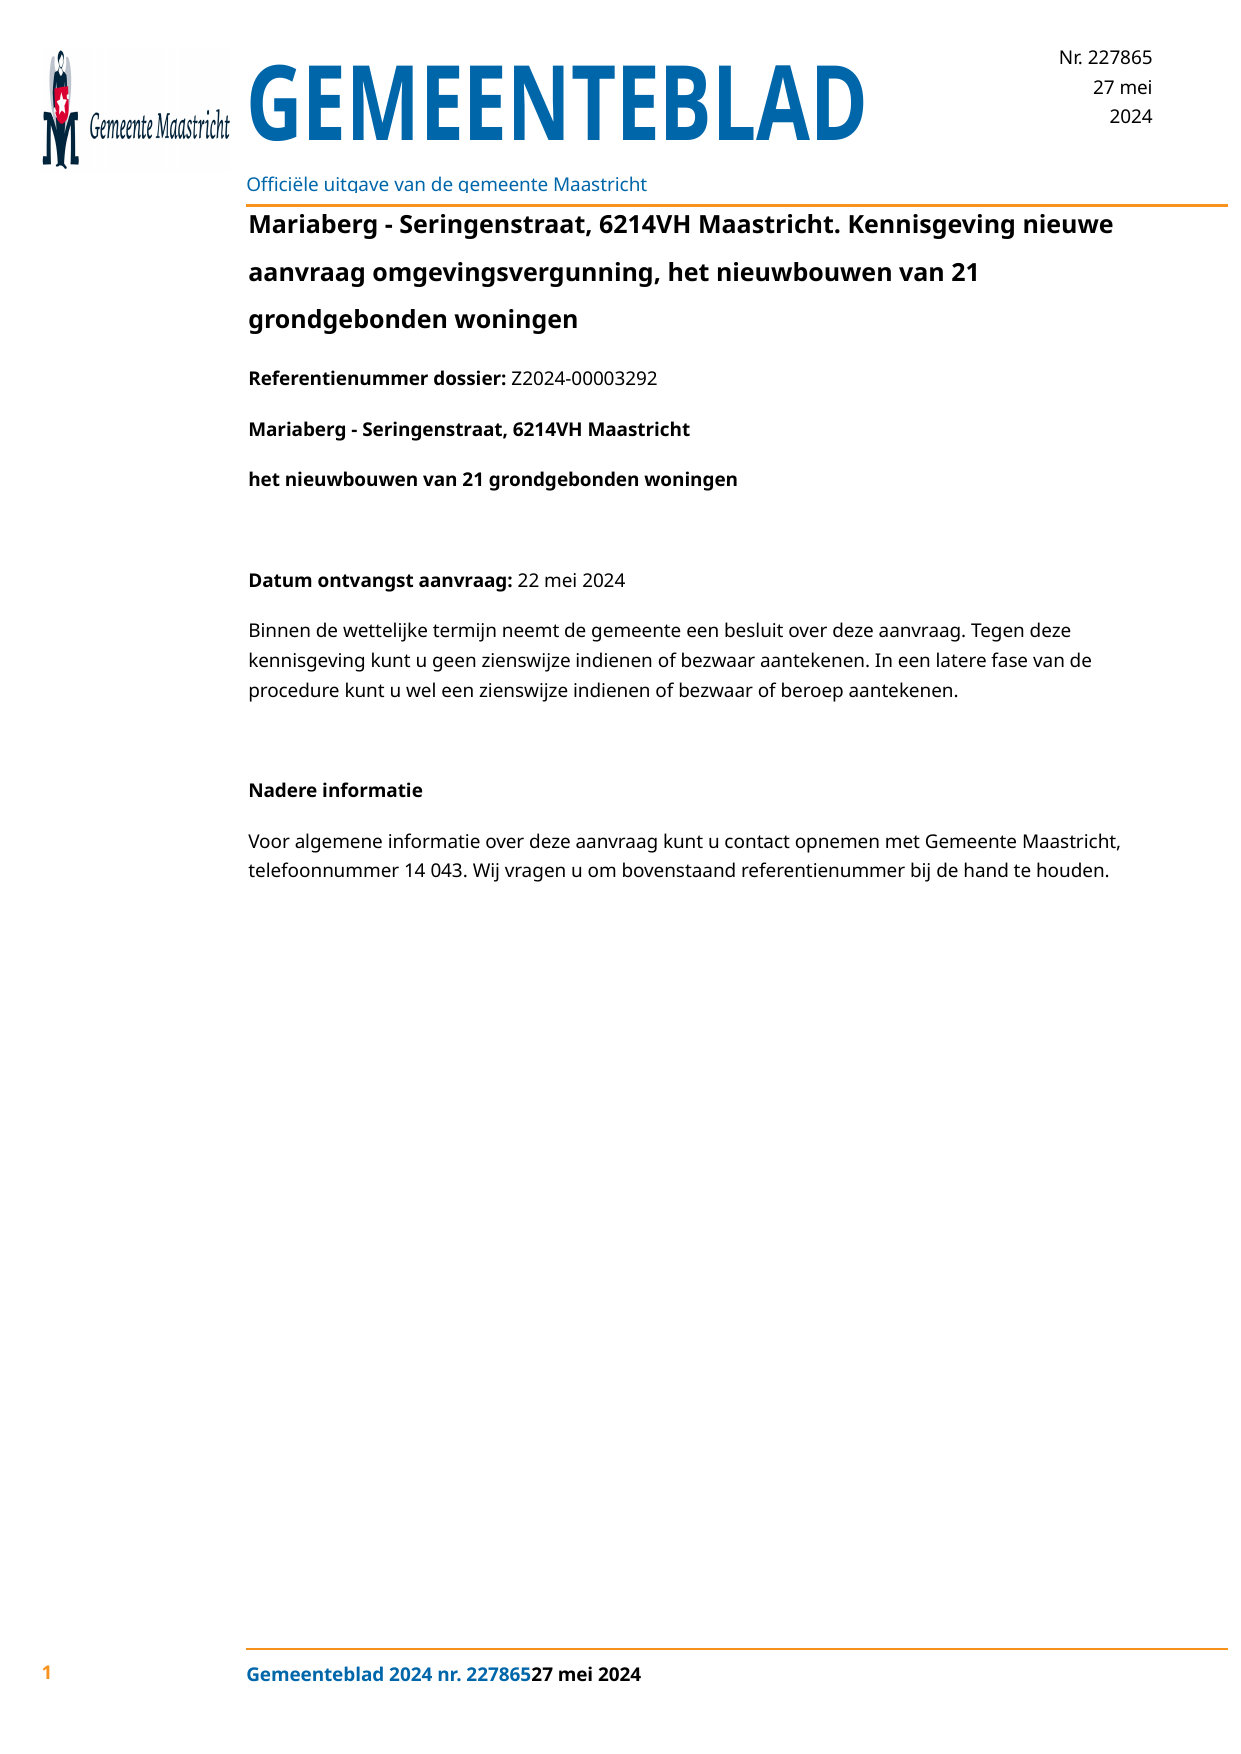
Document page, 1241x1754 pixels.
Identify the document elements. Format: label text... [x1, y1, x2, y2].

text Mariaberg - Seringenstraat, 6214VH Maastricht [248, 416, 1152, 442]
text Binnen de wettelijke termijn neemt de gemeente een besluit over deze aanvraag. Tegen deze kennisgeving kunt u geen zienswijze indienen of bezwaar aantekenen. In een latere fase van de procedure kunt u wel een zienswijze indienen of bezwaar of beroep aantekenen. [248, 618, 1152, 702]
text het nieuwbouwen van 21 grondgebonden woningen [248, 466, 1152, 492]
text Nadere informatie [248, 778, 1152, 803]
text Referentienummer dossier: Z2024-00003292 [248, 366, 1152, 391]
text Mariaberg - Seringenstraat, 6214VH Maastricht. Kennisgeving nieuwe aanvraag omgevingsvergunning, het nieuwbouwen van 21 grondgebonden woningen [248, 207, 1152, 336]
text Datum ontvangst aanvraag: 22 mei 2024 [248, 567, 1152, 593]
text Voor algemene informatie over deze aanvraag kunt u contact opnemen met Gemeente Maastricht, telefoonnummer 14 043. Wij vragen u om bovenstaand referentienummer bij de hand te houden. [248, 828, 1152, 883]
picture [41, 47, 231, 172]
